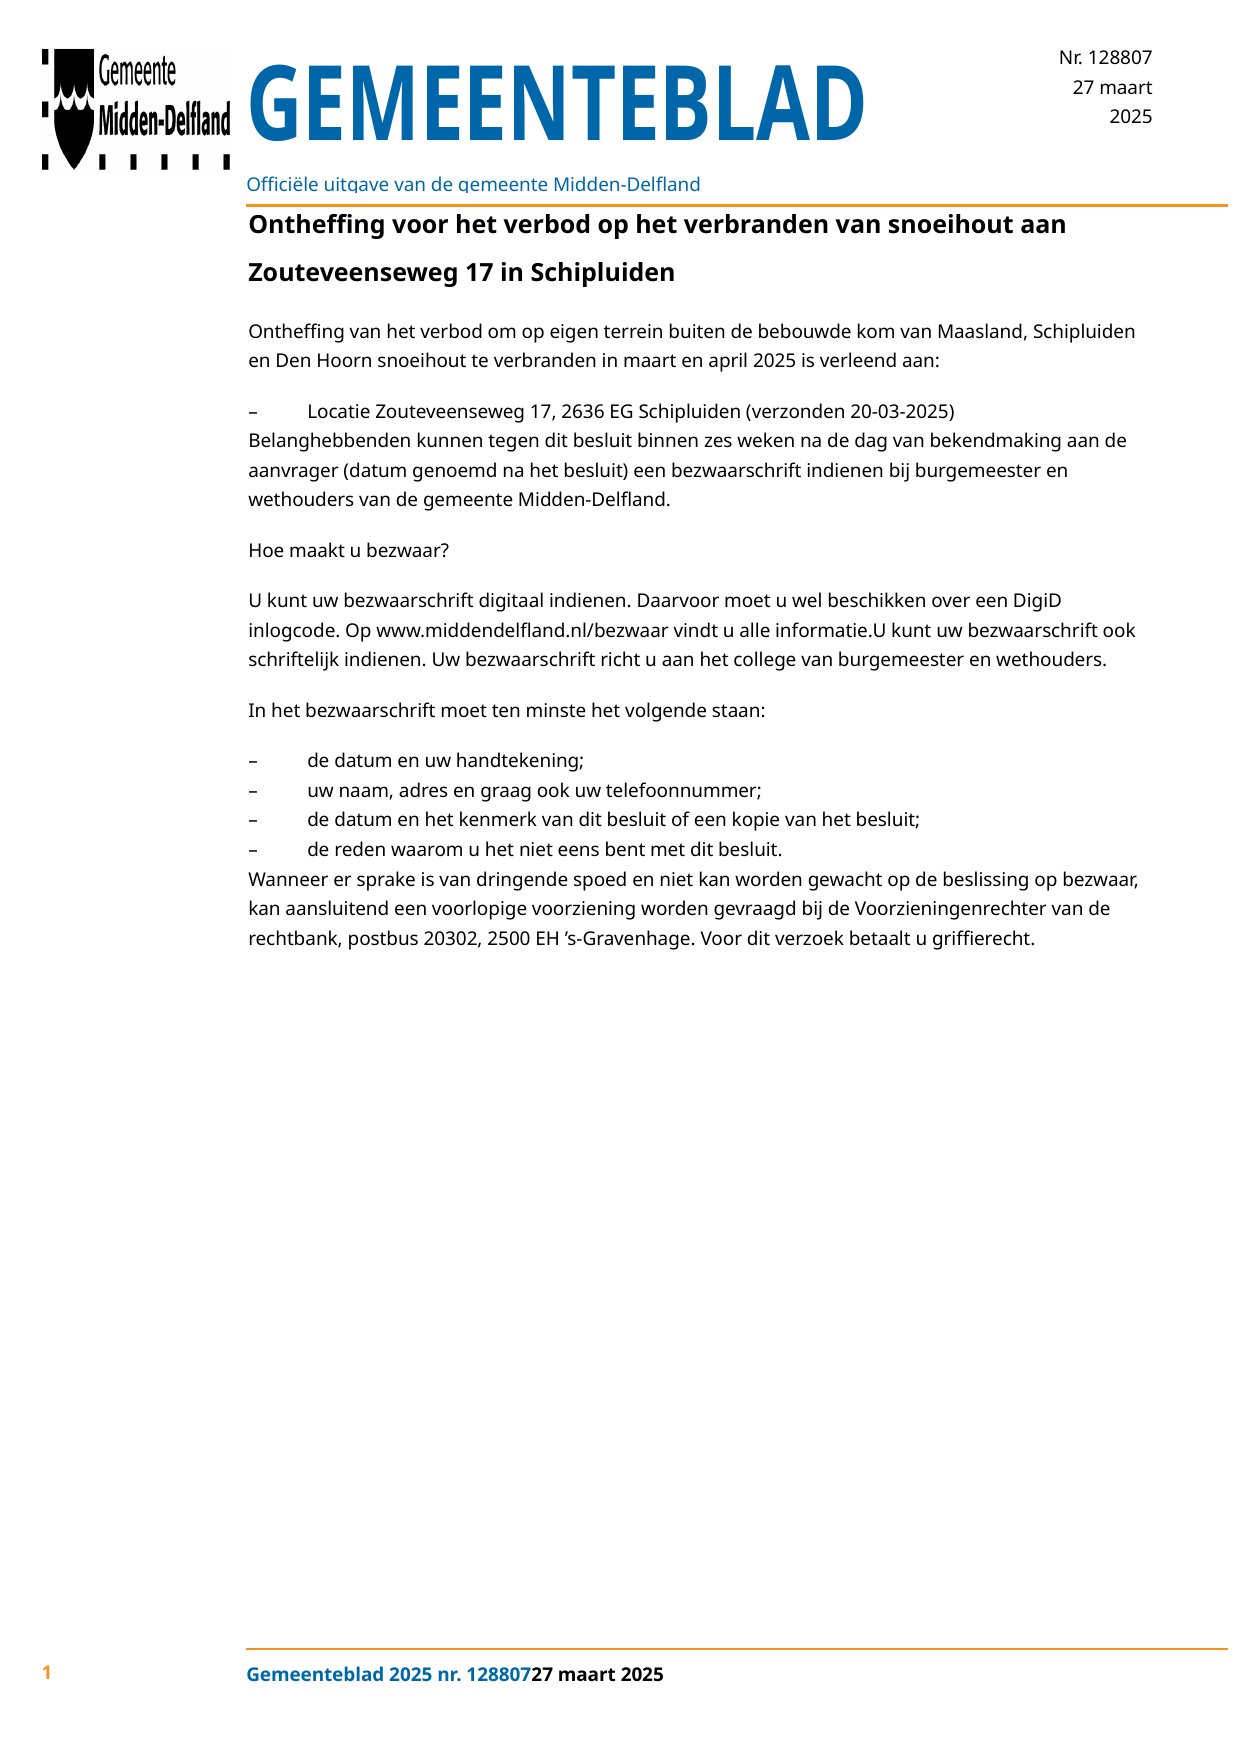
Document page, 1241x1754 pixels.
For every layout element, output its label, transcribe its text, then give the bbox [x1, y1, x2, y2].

list Locatie Zouteveenseweg 17, 2636 EG Schipluiden (verzonden 20-03-2025) [248, 398, 1152, 424]
picture [41, 47, 231, 172]
list de reden waarom u het niet eens bent met dit besluit. [248, 836, 1152, 862]
text U kunt uw bezwaarschrift digitaal indienen. Daarvoor moet u wel beschikken over een DigiD inlogcode. Op www.middendelfland.nl/bezwaar vindt u alle informatie.U kunt uw bezwaarschrift ook schriftelijk indienen. Uw bezwaarschrift richt u aan het college van burgemeester en wethouders. [248, 587, 1152, 672]
text Belanghebbenden kunnen tegen dit besluit binnen zes weken na de dag van bekendmaking aan de aanvrager (datum genoemd na het besluit) een bezwaarschrift indienen bij burgemeester en wethouders van de gemeente Midden-Delfland. [248, 427, 1152, 512]
list de datum en uw handtekening; [248, 747, 1152, 773]
text Hoe maakt u bezwaar? [248, 537, 1152, 563]
list uw naam, adres en graag ook uw telefoonnummer; [248, 777, 1152, 803]
list de datum en het kenmerk van dit besluit of een kopie van het besluit; [248, 807, 1152, 832]
text In het bezwaarschrift moet ten minste het volgende staan: [248, 697, 1152, 723]
text ​Wanneer er sprake is van dringende spoed en niet kan worden gewacht op de beslissing op bezwaar, kan aansluitend een voorlopige voorziening worden gevraagd bij de Voorzieningenrechter van de rechtbank, postbus 20302, 2500 EH ’s-Gravenhage. Voor dit verzoek betaalt u griffierecht. [248, 866, 1152, 951]
text Ontheffing voor het verbod op het verbranden van snoeihout aan Zouteveenseweg 17 in Schipluiden [248, 207, 1152, 288]
text Ontheffing van het verbod om op eigen terrein buiten de bebouwde kom van Maasland, Schipluiden en Den Hoorn snoeihout te verbranden in maart en april 2025 is verleend aan: [248, 318, 1152, 373]
